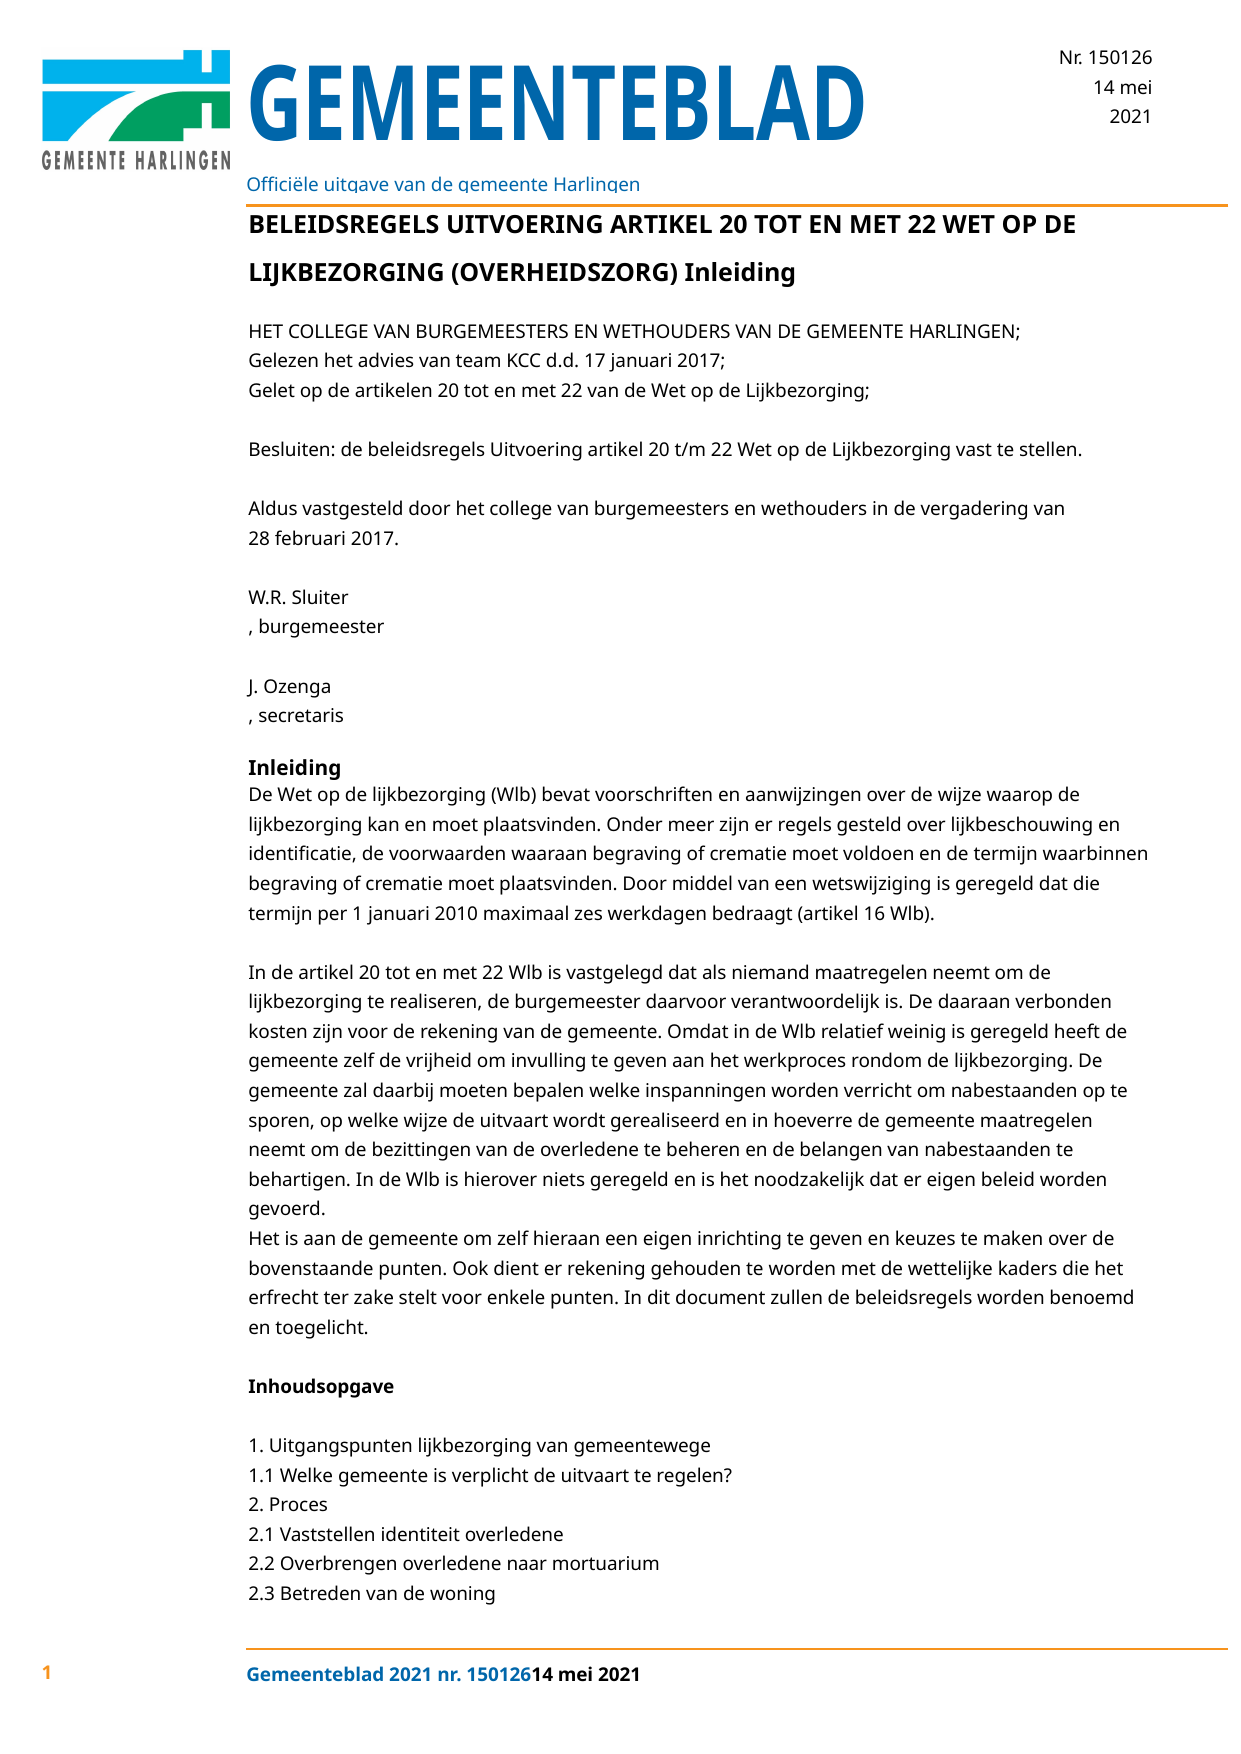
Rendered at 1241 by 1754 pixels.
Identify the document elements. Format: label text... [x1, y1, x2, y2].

text HET COLLEGE VAN BURGEMEESTERS EN WETHOUDERS VAN DE GEMEENTE HARLINGEN; [248, 318, 1152, 344]
text 2.2 Overbrengen overledene naar mortuarium [248, 1551, 1152, 1576]
text 2. Proces [248, 1491, 1152, 1517]
text Het is aan de gemeente om zelf hieraan een eigen inrichting te geven en keuzes te maken over de bovenstaande punten. Ook dient er rekening gehouden te worden met de wettelijke kaders die het erfrecht ter zake stelt voor enkele punten. In dit document zullen de beleidsregels worden benoemd en toegelicht. [248, 1225, 1152, 1339]
text 1. Uitgangspunten lijkbezorging van gemeentewege [248, 1432, 1152, 1458]
text Besluiten: de beleidsregels Uitvoering artikel 20 t/m 22 Wet op de Lijkbezorging vast te stellen. [248, 436, 1152, 462]
text 2.1 Vaststellen identiteit overledene [248, 1521, 1152, 1547]
text De Wet op de lijkbezorging (Wlb) bevat voorschriften en aanwijzingen over de wijze waarop de lijkbezorging kan en moet plaatsvinden. Onder meer zijn er regels gesteld over lijkbeschouwing en identificatie, de voorwaarden waaraan begraving of crematie moet voldoen en de termijn waarbinnen begraving of crematie moet plaatsvinden. Door middel van een wetswijziging is geregeld dat die termijn per 1 januari 2010 maximaal zes werkdagen bedraagt (artikel 16 Wlb). [248, 781, 1152, 925]
text J. Ozenga [248, 673, 1152, 699]
text 2.3 Betreden van de woning [248, 1580, 1152, 1606]
picture [41, 47, 231, 172]
text W.R. Sluiter [248, 584, 1152, 610]
text , secretaris [248, 702, 1152, 728]
text Inleiding [248, 753, 1152, 781]
text 1.1 Welke gemeente is verplicht de uitvaart te regelen? [248, 1462, 1152, 1487]
text Gelet op de artikelen 20 tot en met 22 van de Wet op de Lijkbezorging; [248, 377, 1152, 403]
text In de artikel 20 tot en met 22 Wlb is vastgelegd dat als niemand maatregelen neemt om de lijkbezorging te realiseren, de burgemeester daarvoor verantwoordelijk is. De daaraan verbonden kosten zijn voor de rekening van de gemeente. Omdat in de Wlb relatief weinig is geregeld heeft de gemeente zelf de vrijheid om invulling te geven aan het werkproces rondom de lijkbezorging. De gemeente zal daarbij moeten bepalen welke inspanningen worden verricht om nabestaanden op te sporen, op welke wijze de uitvaart wordt gerealiseerd en in hoeverre de gemeente maatregelen neemt om de bezittingen van de overledene te beheren en de belangen van nabestaanden te behartigen. In de Wlb is hierover niets geregeld en is het noodzakelijk dat er eigen beleid worden gevoerd. [248, 959, 1152, 1221]
text 28 februari 2017. [248, 525, 1152, 551]
text BELEIDSREGELS UITVOERING ARTIKEL 20 TOT EN MET 22 WET OP DE LIJKBEZORGING (OVERHEIDSZORG) Inleiding [248, 207, 1152, 288]
text Gelezen het advies van team KCC d.d. 17 januari 2017; [248, 347, 1152, 373]
text , burgemeester [248, 614, 1152, 639]
text Aldus vastgesteld door het college van burgemeesters en wethouders in de vergadering van [248, 495, 1152, 521]
text Inhoudsopgave [248, 1373, 1152, 1399]
